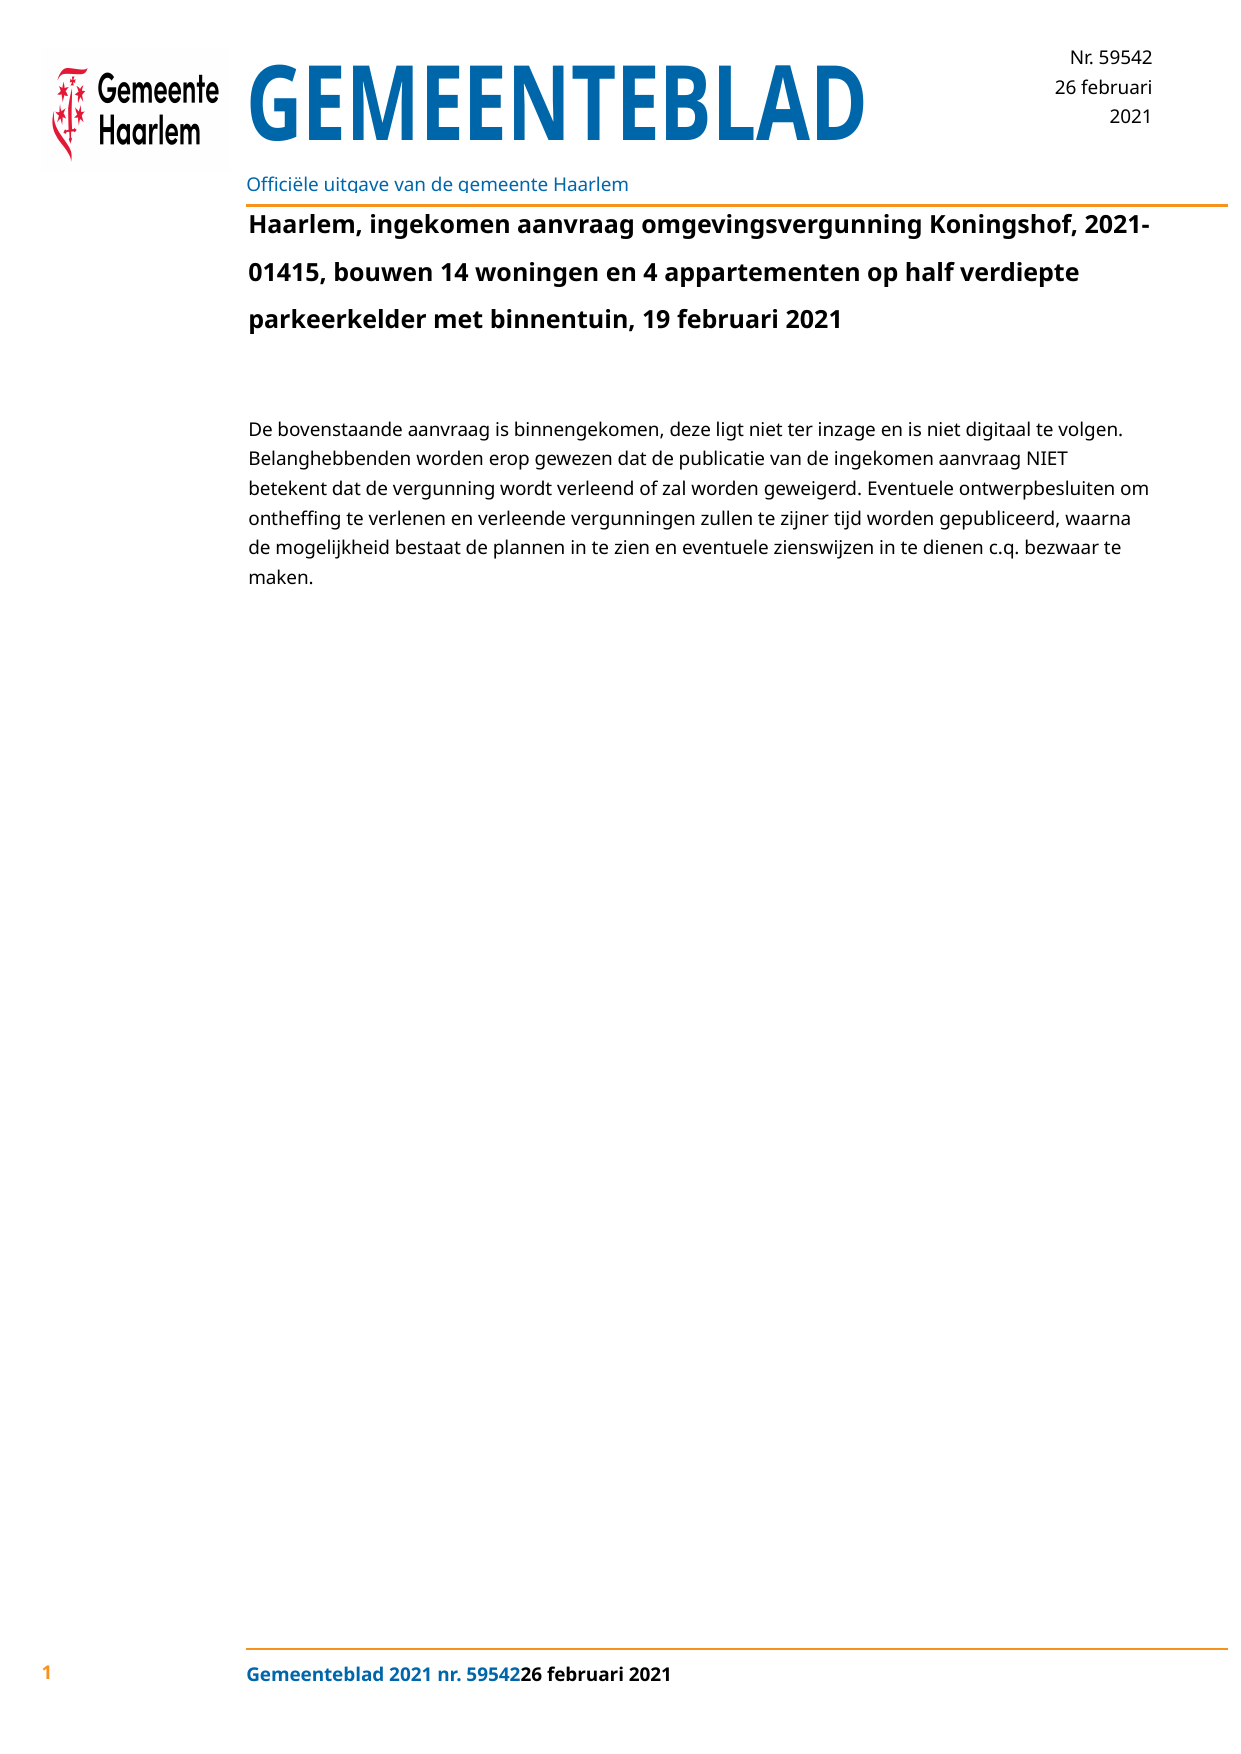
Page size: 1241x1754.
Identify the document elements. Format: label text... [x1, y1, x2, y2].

text De bovenstaande aanvraag is binnengekomen, deze ligt niet ter inzage en is niet digitaal te volgen. Belanghebbenden worden erop gewezen dat de publicatie van de ingekomen aanvraag NIET betekent dat de vergunning wordt verleend of zal worden geweigerd. Eventuele ontwerpbesluiten om ontheffing te verlenen en verleende vergunningen zullen te zijner tijd worden gepubliceerd, waarna de mogelijkheid bestaat de plannen in te zien en eventuele zienswijzen in te dienen c.q. bezwaar te maken. [248, 416, 1152, 589]
text Haarlem, ingekomen aanvraag omgevingsvergunning Koningshof, 2021-01415, bouwen 14 woningen en 4 appartementen op half verdiepte parkeerkelder met binnentuin, 19 februari 2021 [248, 207, 1152, 336]
picture [41, 47, 231, 172]
